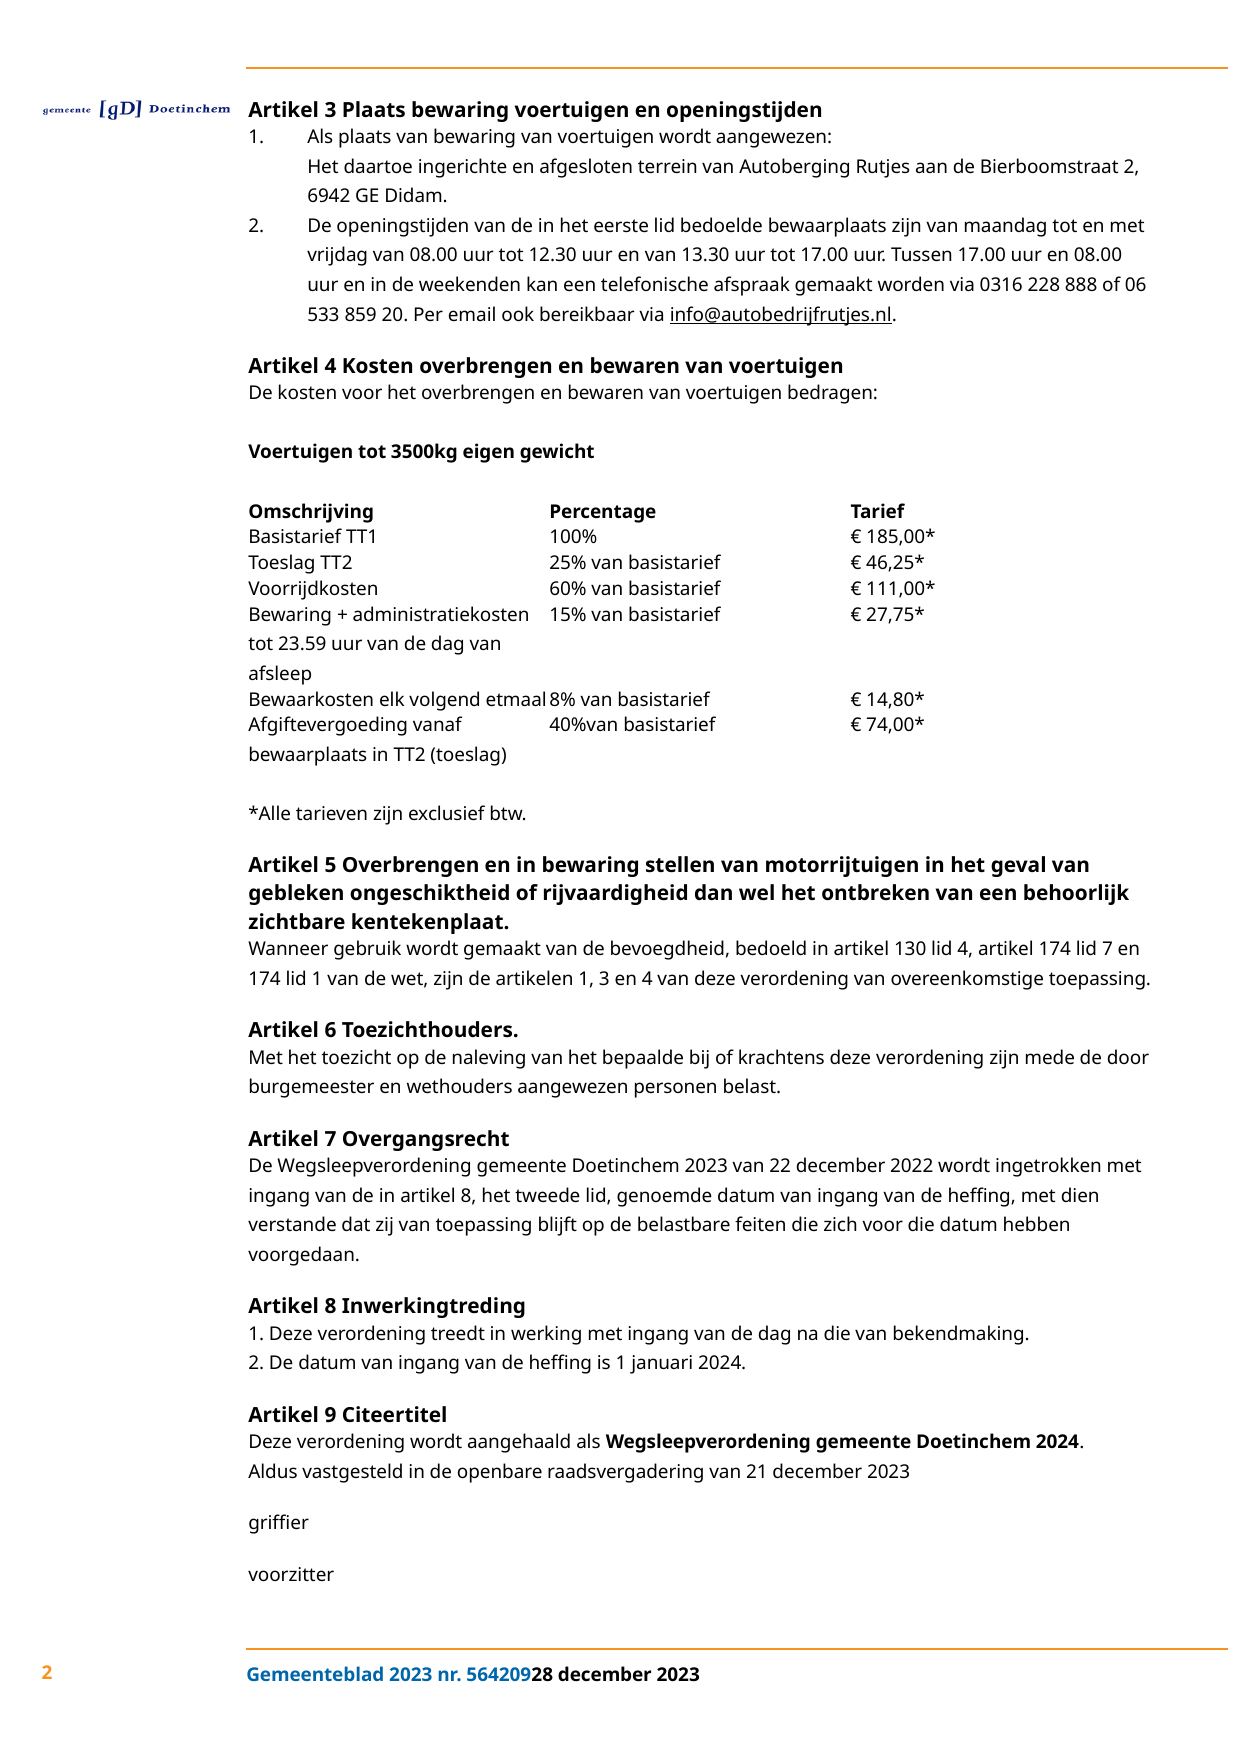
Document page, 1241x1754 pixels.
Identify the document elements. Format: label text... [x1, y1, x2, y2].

text Deze verordening wordt aangehaald als Wegsleepverordening gemeente Doetinchem 2024. [248, 1428, 1152, 1454]
table_cell 60% van basistarief [549, 575, 850, 601]
text Artikel 5 Overbrengen en in bewaring stellen van motorrijtuigen in het geval van gebleken ongeschiktheid of rijvaardigheid dan wel het ontbreken van een behoorlijk zichtbare kentekenplaat. [248, 850, 1152, 935]
text Artikel 7 Overgangsrecht [248, 1124, 1152, 1152]
table_cell € 46,25* [850, 550, 1152, 575]
table_cell 100% [549, 524, 850, 549]
table_header Omschrijving [248, 498, 549, 524]
table_cell 25% van basistarief [549, 550, 850, 575]
list Het daartoe ingerichte en afgesloten terrein van Autoberging Rutjes aan de Bierboomstraat 2, 6942 GE Didam. [248, 153, 1152, 208]
text De Wegsleepverordening gemeente Doetinchem 2023 van 22 december 2022 wordt ingetrokken met ingang van de in artikel 8, het tweede lid, genoemde datum van ingang van de heffing, met dien verstande dat zij van toepassing blijft op de belastbare feiten die zich voor die datum hebben voorgedaan. [248, 1152, 1152, 1267]
text 2. De datum van ingang van de heffing is 1 januari 2024. [248, 1349, 1152, 1375]
table_cell € 14,80* [850, 686, 1152, 712]
text voorzitter [248, 1561, 1152, 1587]
table_cell 15% van basistarief [549, 601, 850, 686]
text griffier [248, 1509, 1152, 1535]
table_cell Afgiftevergoeding vanaf bewaarplaats in TT2 (toeslag) [248, 712, 549, 767]
text Artikel 8 Inwerkingtreding [248, 1291, 1152, 1320]
table_header Percentage [549, 498, 850, 524]
table_header Tarief [850, 498, 1152, 524]
list De openingstijden van de in het eerste lid bedoelde bewaarplaats zijn van maandag tot en met vrijdag van 08.00 uur tot 12.30 uur en van 13.30 uur tot 17.00 uur. Tussen 17.00 uur en 08.00 uur en in de weekenden kan een telefonische afspraak gemaakt worden via 0316 228 888 of 06 533 859 20. Per email ook bereikbaar via info@autobedrijfrutjes.nl. [248, 212, 1152, 326]
text Aldus vastgesteld in de openbare raadsvergadering van 21 december 2023 [248, 1458, 1152, 1484]
text *Alle tarieven zijn exclusief btw. [248, 800, 1152, 825]
text De kosten voor het overbrengen en bewaren van voertuigen bedragen: [248, 379, 1152, 405]
text Artikel 4 Kosten overbrengen en bewaren van voertuigen [248, 351, 1152, 379]
table_cell Toeslag TT2 [248, 550, 549, 575]
text Artikel 9 Citeertitel [248, 1400, 1152, 1428]
table_cell € 185,00* [850, 524, 1152, 549]
table_cell € 27,75* [850, 601, 1152, 686]
table_cell Basistarief TT1 [248, 524, 549, 549]
table_cell € 111,00* [850, 575, 1152, 601]
table_cell € 74,00* [850, 712, 1152, 767]
table_cell Voorrijdkosten [248, 575, 549, 601]
text Artikel 6 Toezichthouders. [248, 1015, 1152, 1044]
picture [41, 47, 231, 172]
text Wanneer gebruik wordt gemaakt van de bevoegdheid, bedoeld in artikel 130 lid 4, artikel 174 lid 7 en 174 lid 1 van de wet, zijn de artikelen 1, 3 en 4 van deze verordening van overeenkomstige toepassing. [248, 935, 1152, 991]
list Als plaats van bewaring van voertuigen wordt aangewezen: [248, 123, 1152, 149]
table_cell Bewaarkosten elk volgend etmaal [248, 686, 549, 712]
text Met het toezicht op de naleving van het bepaalde bij of krachtens deze verordening zijn mede de door burgemeester en wethouders aangewezen personen belast. [248, 1044, 1152, 1099]
table_cell 40%van basistarief [549, 712, 850, 767]
text Voertuigen tot 3500kg eigen gewicht [248, 439, 1152, 464]
table_cell Bewaring + administratiekosten tot 23.59 uur van de dag van afsleep [248, 601, 549, 686]
text 1. Deze verordening treedt in werking met ingang van de dag na die van bekendmaking. [248, 1320, 1152, 1346]
table_cell 8% van basistarief [549, 686, 850, 712]
text Artikel 3 Plaats bewaring voertuigen en openingstijden [248, 95, 1152, 123]
